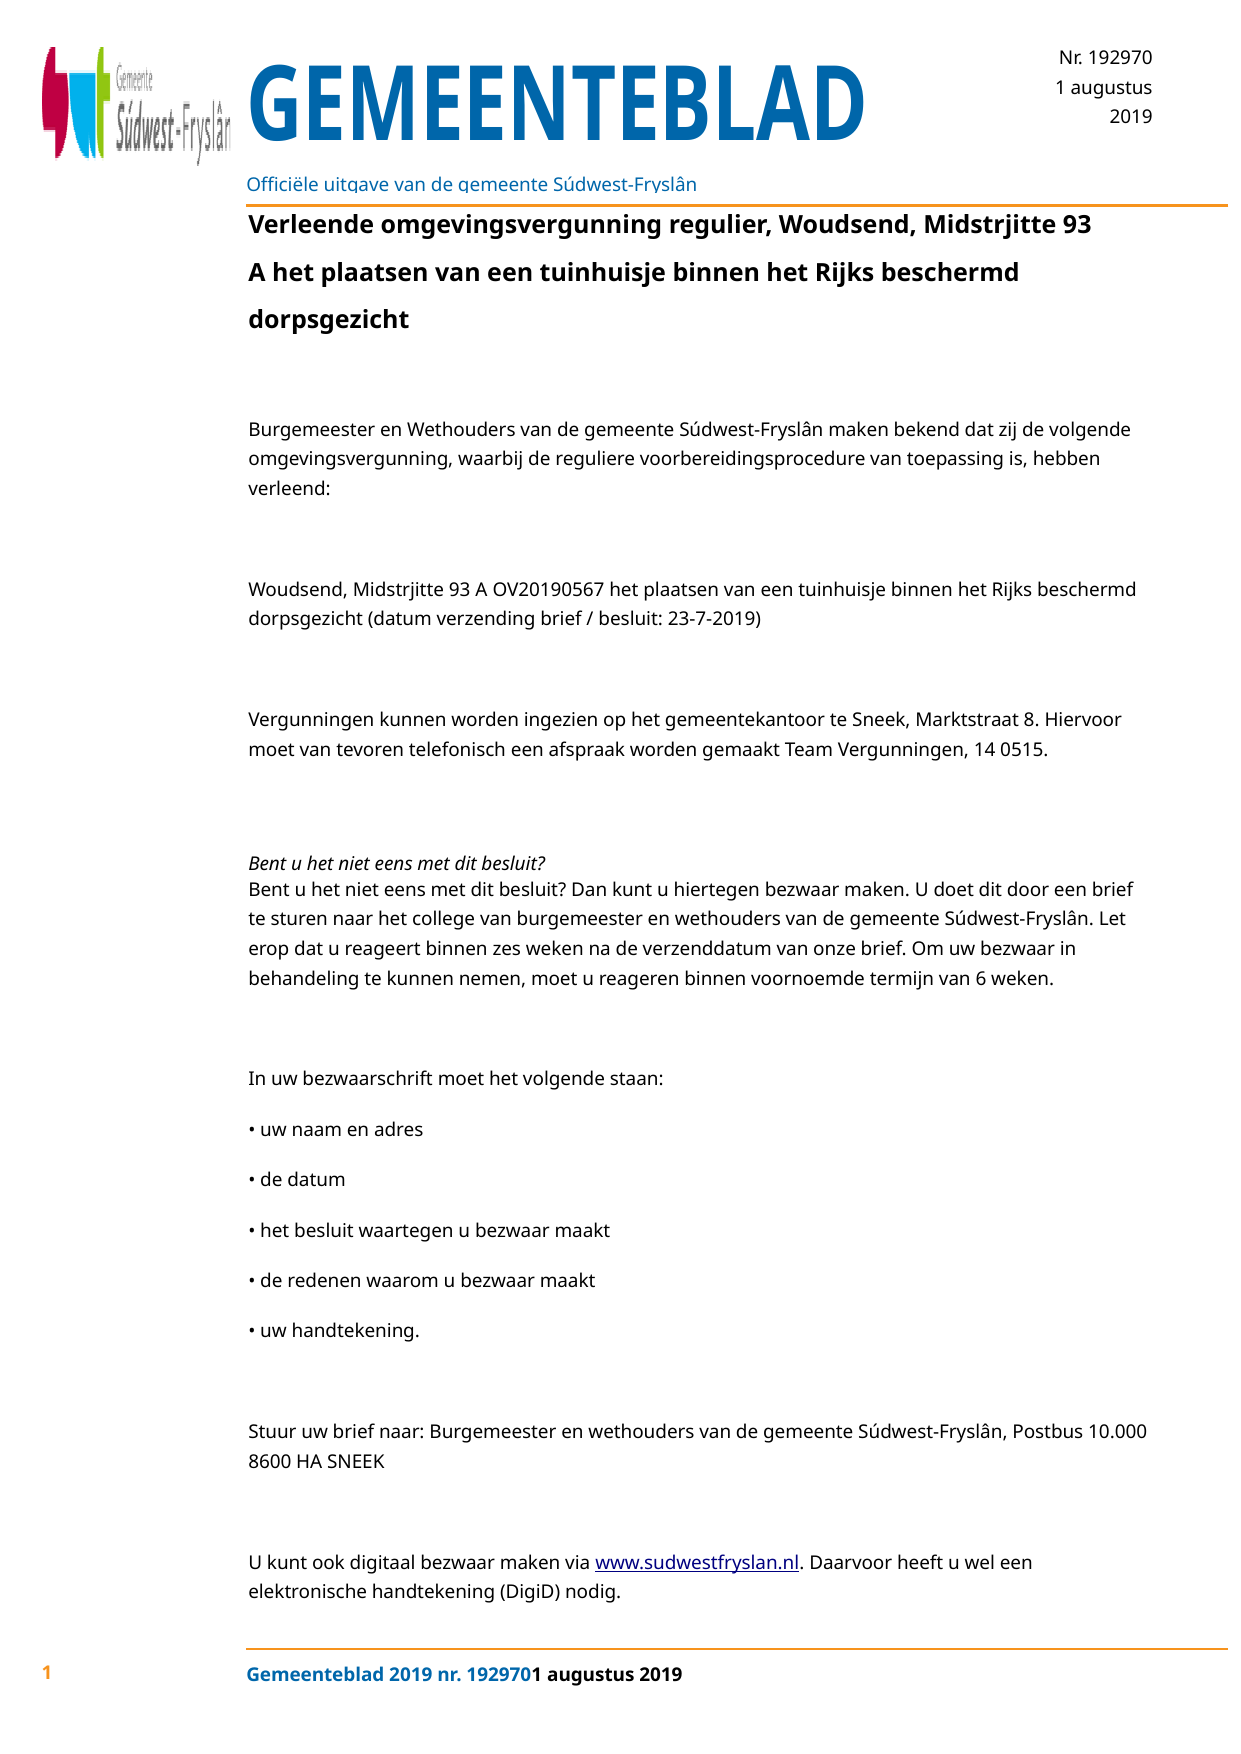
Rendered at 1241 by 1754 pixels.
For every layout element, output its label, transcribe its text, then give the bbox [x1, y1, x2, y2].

text Bent u het niet eens met dit besluit? [248, 850, 1152, 876]
text • uw naam en adres [248, 1116, 1152, 1142]
text Woudsend, Midstrjitte 93 A OV20190567 het plaatsen van een tuinhuisje binnen het Rijks beschermd dorpsgezicht (datum verzending brief / besluit: 23-7-2019) [248, 576, 1152, 631]
text Burgemeester en Wethouders van de gemeente Súdwest-Fryslân maken bekend dat zij de volgende omgevingsvergunning, waarbij de reguliere voorbereidingsprocedure van toepassing is, hebben verleend: [248, 416, 1152, 501]
text • de datum [248, 1166, 1152, 1192]
text • uw handtekening. [248, 1318, 1152, 1343]
text • de redenen waarom u bezwaar maakt [248, 1267, 1152, 1293]
text In uw bezwaarschrift moet het volgende staan: [248, 1066, 1152, 1091]
text Stuur uw brief naar: Burgemeester en wethouders van de gemeente Súdwest-Fryslân, Postbus 10.000 8600 HA SNEEK [248, 1418, 1152, 1474]
text Verleende omgevingsvergunning regulier, Woudsend, Midstrjitte 93 A het plaatsen van een tuinhuisje binnen het Rijks beschermd dorpsgezicht [248, 207, 1152, 336]
text Vergunningen kunnen worden ingezien op het gemeentekantoor te Sneek, Marktstraat 8. Hiervoor moet van tevoren telefonisch een afspraak worden gemaakt Team Vergunningen, 14 0515. [248, 706, 1152, 762]
text • het besluit waartegen u bezwaar maakt [248, 1217, 1152, 1243]
text U kunt ook digitaal bezwaar maken via www.sudwestfryslan.nl. Daarvoor heeft u wel een elektronische handtekening (DigiD) nodig. [248, 1549, 1152, 1604]
picture [41, 47, 231, 172]
text Bent u het niet eens met dit besluit? Dan kunt u hiertegen bezwaar maken. U doet dit door een brief te sturen naar het college van burgemeester en wethouders van de gemeente Súdwest-Fryslân. Let erop dat u reageert binnen zes weken na de verzenddatum van onze brief. Om uw bezwaar in behandeling te kunnen nemen, moet u reageren binnen voornoemde termijn van 6 weken. [248, 876, 1152, 991]
